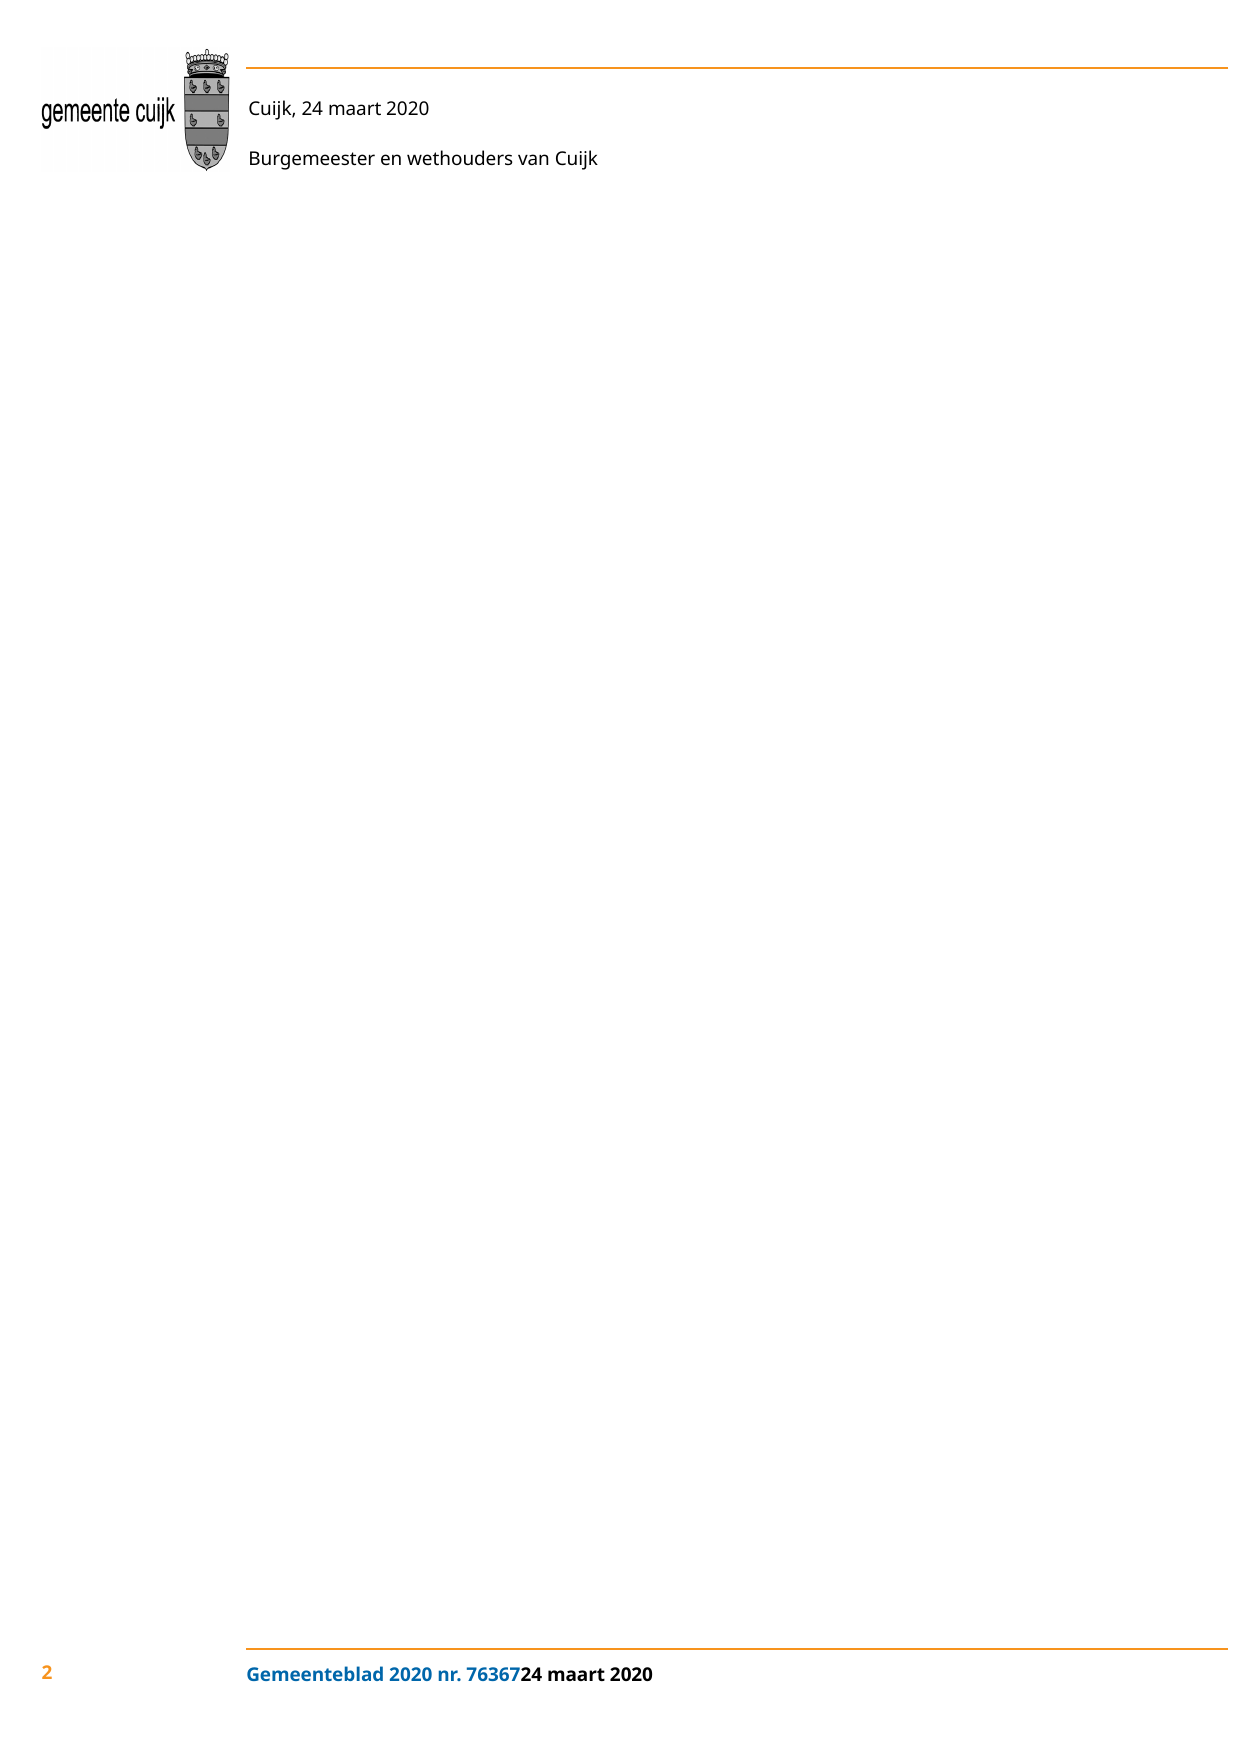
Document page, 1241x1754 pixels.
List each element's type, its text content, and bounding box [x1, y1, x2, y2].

text Cuijk, 24 maart 2020 [248, 95, 1152, 121]
text Burgemeester en wethouders van Cuijk [248, 145, 1152, 171]
picture [41, 47, 231, 172]
